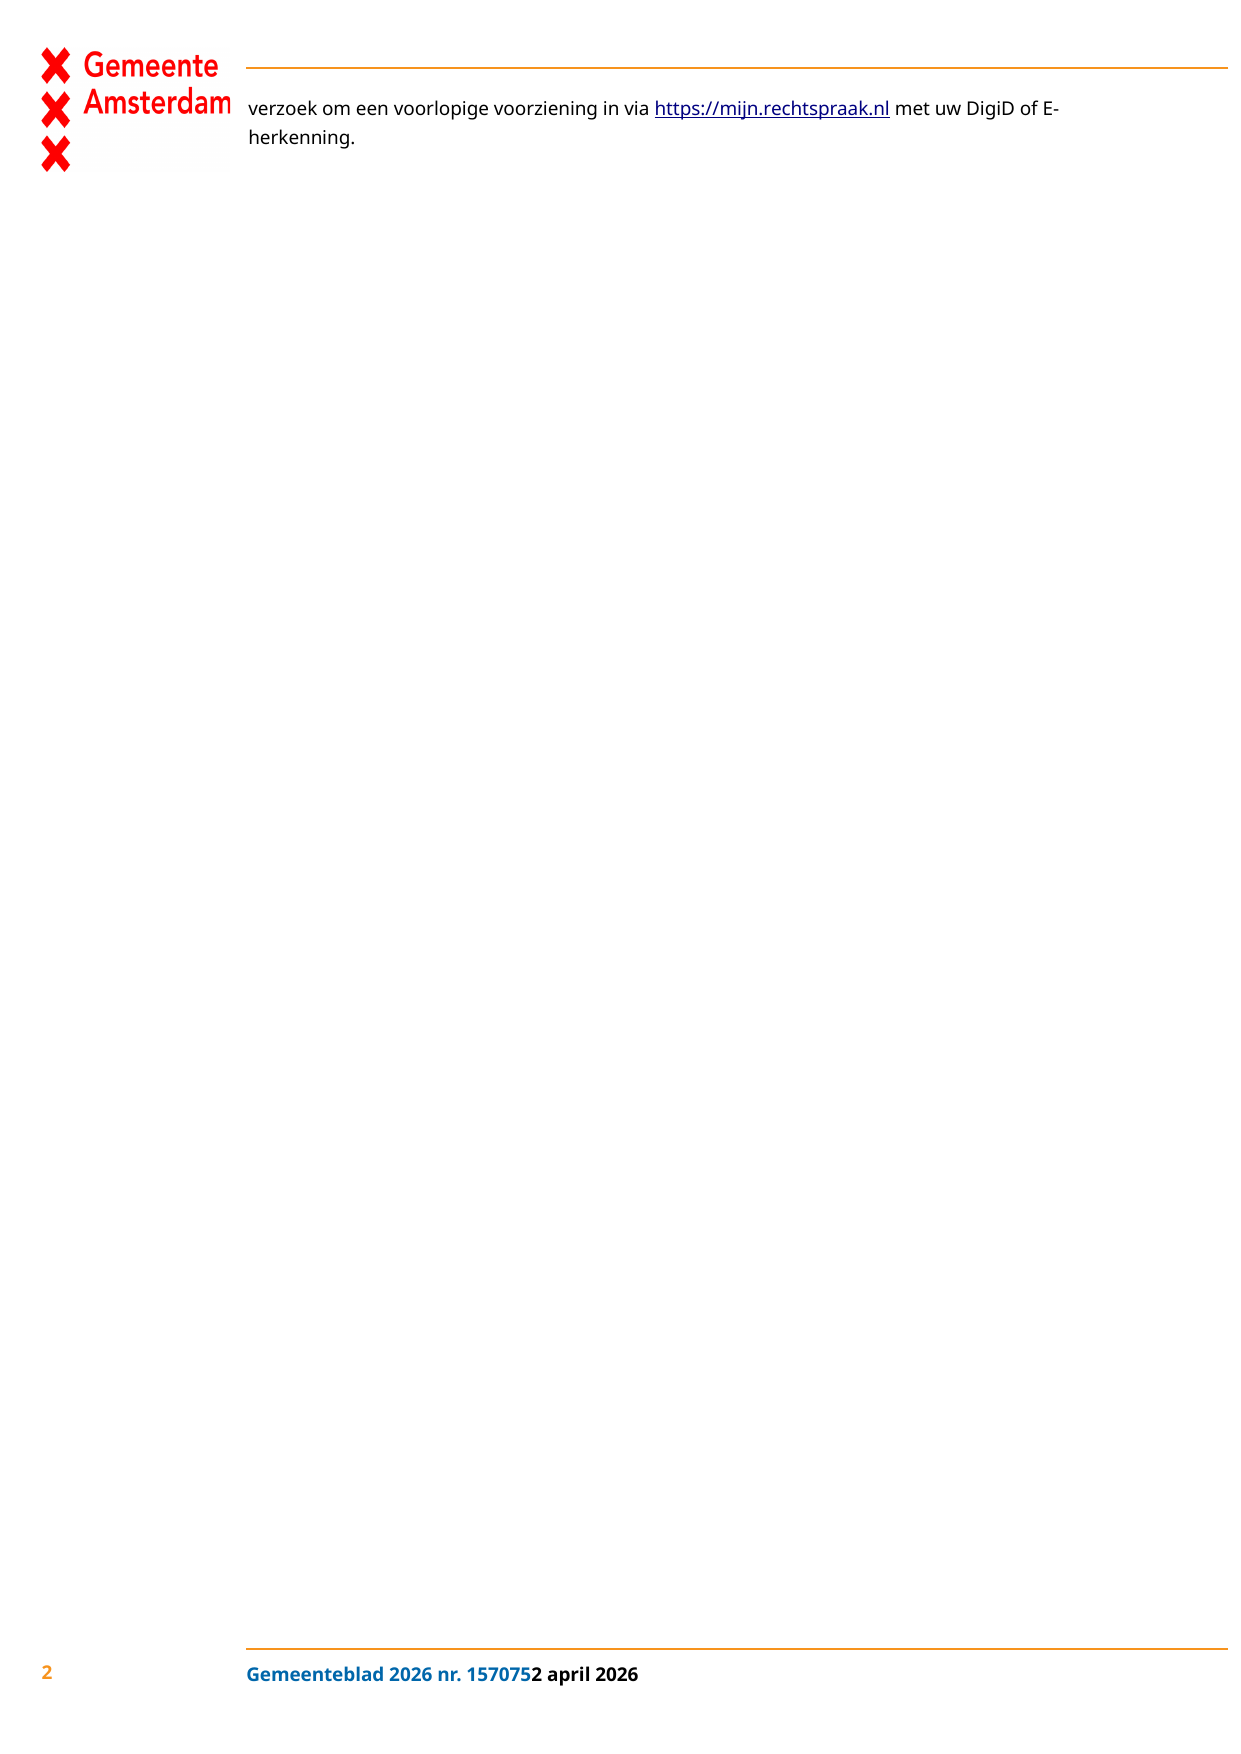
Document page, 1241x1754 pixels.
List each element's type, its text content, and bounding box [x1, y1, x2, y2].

picture [41, 47, 231, 172]
text verzoek om een voorlopige voorziening in via https://mijn.rechtspraak.nl met uw DigiD of E-herkenning. [248, 95, 1152, 150]
